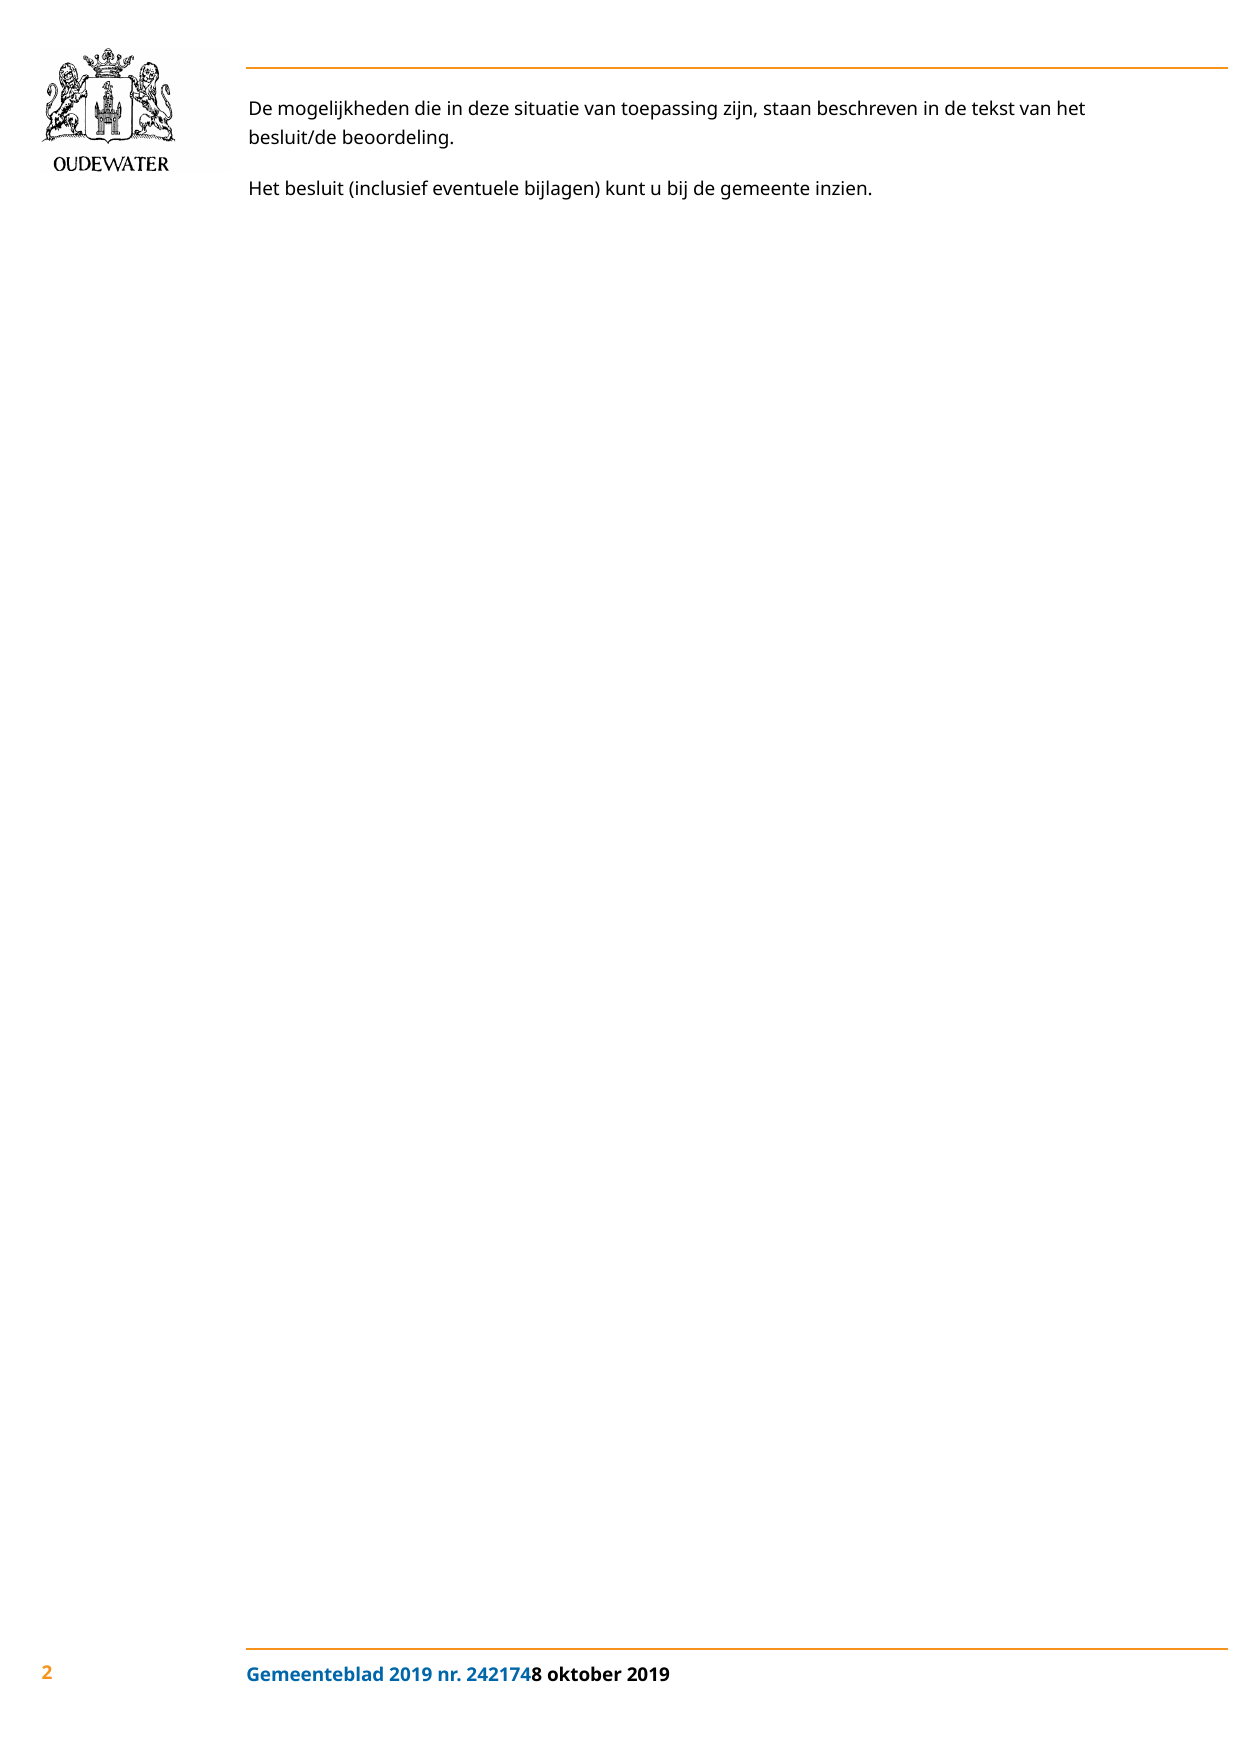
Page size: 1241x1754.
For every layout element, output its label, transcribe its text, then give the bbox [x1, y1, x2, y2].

text De mogelijkheden die in deze situatie van toepassing zijn, staan beschreven in de tekst van het besluit/de beoordeling. [248, 95, 1152, 150]
text Het besluit (inclusief eventuele bijlagen) kunt u bij de gemeente inzien. [248, 175, 1152, 201]
picture [41, 47, 231, 172]
